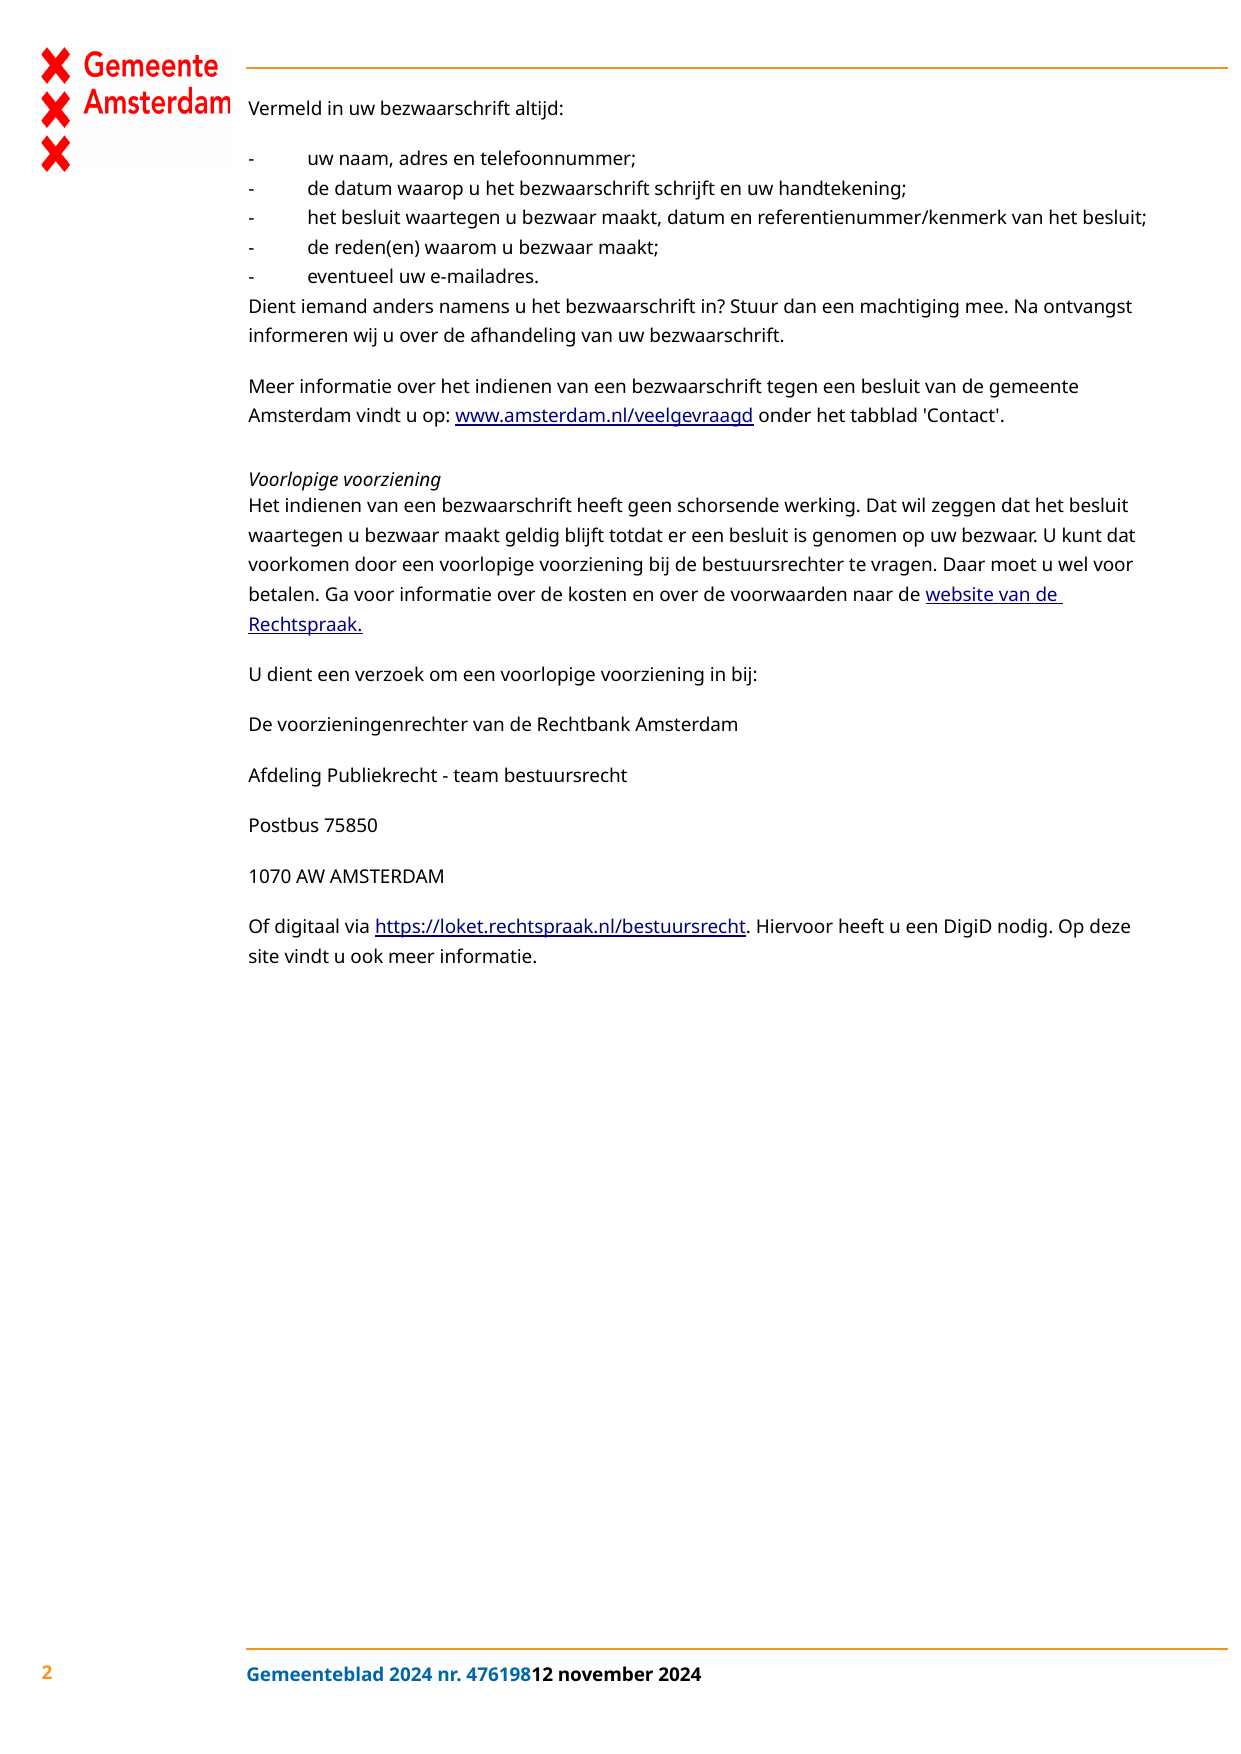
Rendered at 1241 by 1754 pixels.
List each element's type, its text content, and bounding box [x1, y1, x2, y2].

text Meer informatie over het indienen van een bezwaarschrift tegen een besluit van de gemeente Amsterdam vindt u op: www.amsterdam.nl/veelgevraagd onder het tabblad 'Contact'. [248, 373, 1152, 428]
text De voorzieningenrechter van de Rechtbank Amsterdam [248, 712, 1152, 737]
text U dient een verzoek om een voorlopige voorziening in bij: [248, 661, 1152, 687]
list eventueel uw e-mailadres. [248, 263, 1152, 289]
list de datum waarop u het bezwaarschrift schrijft en uw handtekening; [248, 175, 1152, 201]
text Dient iemand anders namens u het bezwaarschrift in? Stuur dan een machtiging mee. Na ontvangst informeren wij u over de afhandeling van uw bezwaarschrift. [248, 293, 1152, 348]
text Afdeling Publiekrecht - team bestuursrecht [248, 762, 1152, 788]
text Postbus 75850 [248, 812, 1152, 838]
text Of digitaal via https://loket.rechtspraak.nl/bestuursrecht. Hiervoor heeft u een DigiD nodig. Op deze site vindt u ook meer informatie. [248, 913, 1152, 968]
list het besluit waartegen u bezwaar maakt, datum en referentienummer/kenmerk van het besluit; [248, 204, 1152, 230]
list de reden(en) waarom u bezwaar maakt; [248, 234, 1152, 260]
text Vermeld in uw bezwaarschrift altijd: [248, 95, 1152, 121]
text Voorlopige voorziening [248, 467, 1152, 492]
text 1070 AW AMSTERDAM [248, 863, 1152, 888]
text Het indienen van een bezwaarschrift heeft geen schorsende werking. Dat wil zeggen dat het besluit waartegen u bezwaar maakt geldig blijft totdat er een besluit is genomen op uw bezwaar. U kunt dat voorkomen door een voorlopige voorziening bij de bestuursrechter te vragen. Daar moet u wel voor betalen. Ga voor informatie over de kosten en over de voorwaarden naar de website van de Rechtspraak. [248, 492, 1152, 636]
list uw naam, adres en telefoonnummer; [248, 145, 1152, 171]
picture [41, 47, 231, 172]
